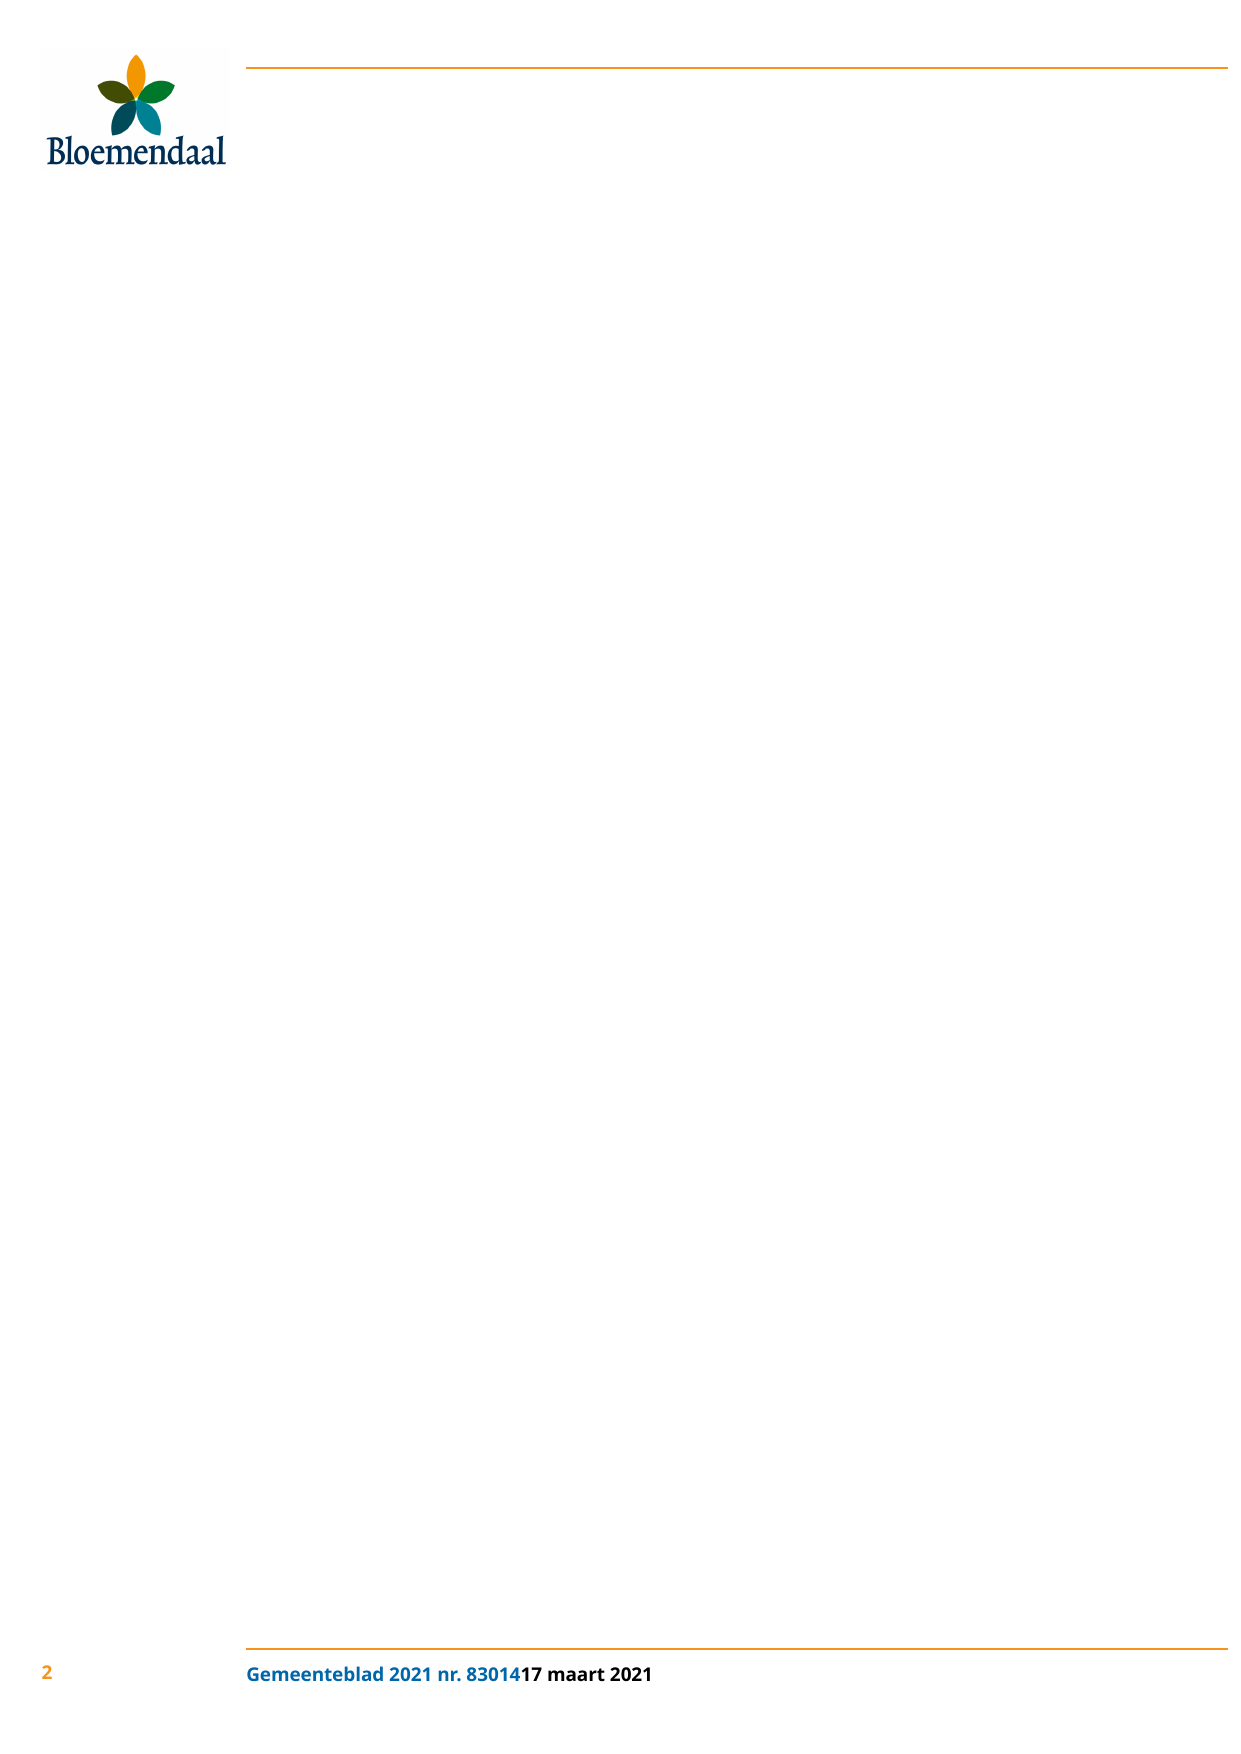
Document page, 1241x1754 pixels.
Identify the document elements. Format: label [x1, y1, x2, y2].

picture [41, 47, 231, 172]
